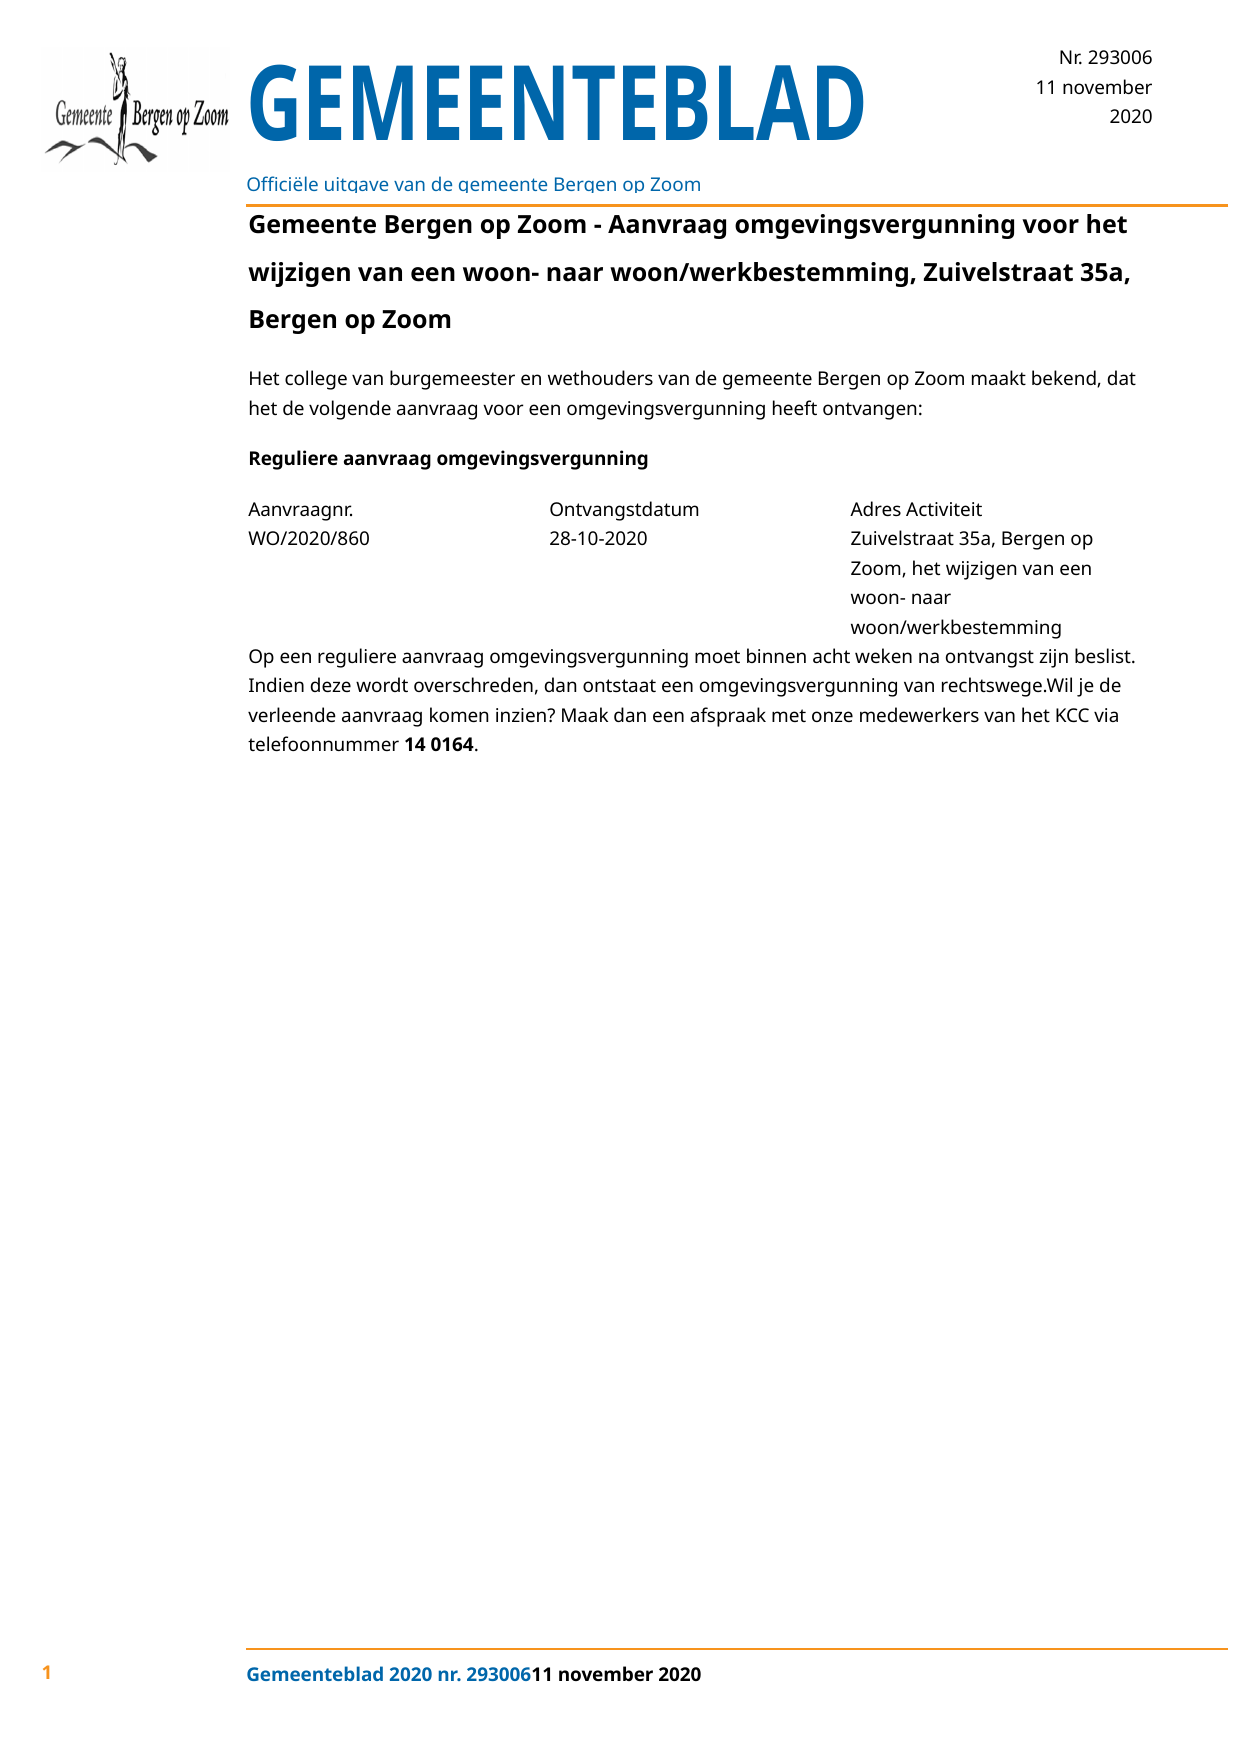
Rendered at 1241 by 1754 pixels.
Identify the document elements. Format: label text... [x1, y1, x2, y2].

table_header Aanvraagnr. [248, 496, 549, 522]
text Op een reguliere aanvraag omgevingsvergunning moet binnen acht weken na ontvangst zijn beslist. Indien deze wordt overschreden, dan ontstaat een omgevingsvergunning van rechtswege.Wil je de verleende aanvraag komen inzien? Maak dan een afspraak met onze medewerkers van het KCC via telefoonnummer 14 0164. [248, 643, 1152, 757]
table_header Zuivelstraat 35a, Bergen op Zoom, het wijzigen van een woon- naar woon/werkbestemming [850, 525, 1152, 639]
text Reguliere aanvraag omgevingsvergunning [248, 446, 1152, 471]
text Het college van burgemeester en wethouders van de gemeente Bergen op Zoom maakt bekend, dat het de volgende aanvraag voor een omgevingsvergunning heeft ontvangen: [248, 366, 1152, 421]
table_header WO/2020/860 [248, 525, 549, 639]
table_header Adres Activiteit [850, 496, 1152, 522]
table_header Ontvangstdatum [549, 496, 850, 522]
table_header 28-10-2020 [549, 525, 850, 639]
text Gemeente Bergen op Zoom - Aanvraag omgevingsvergunning voor het wijzigen van een woon- naar woon/werkbestemming, Zuivelstraat 35a, Bergen op Zoom [248, 207, 1152, 336]
picture [41, 47, 231, 172]
